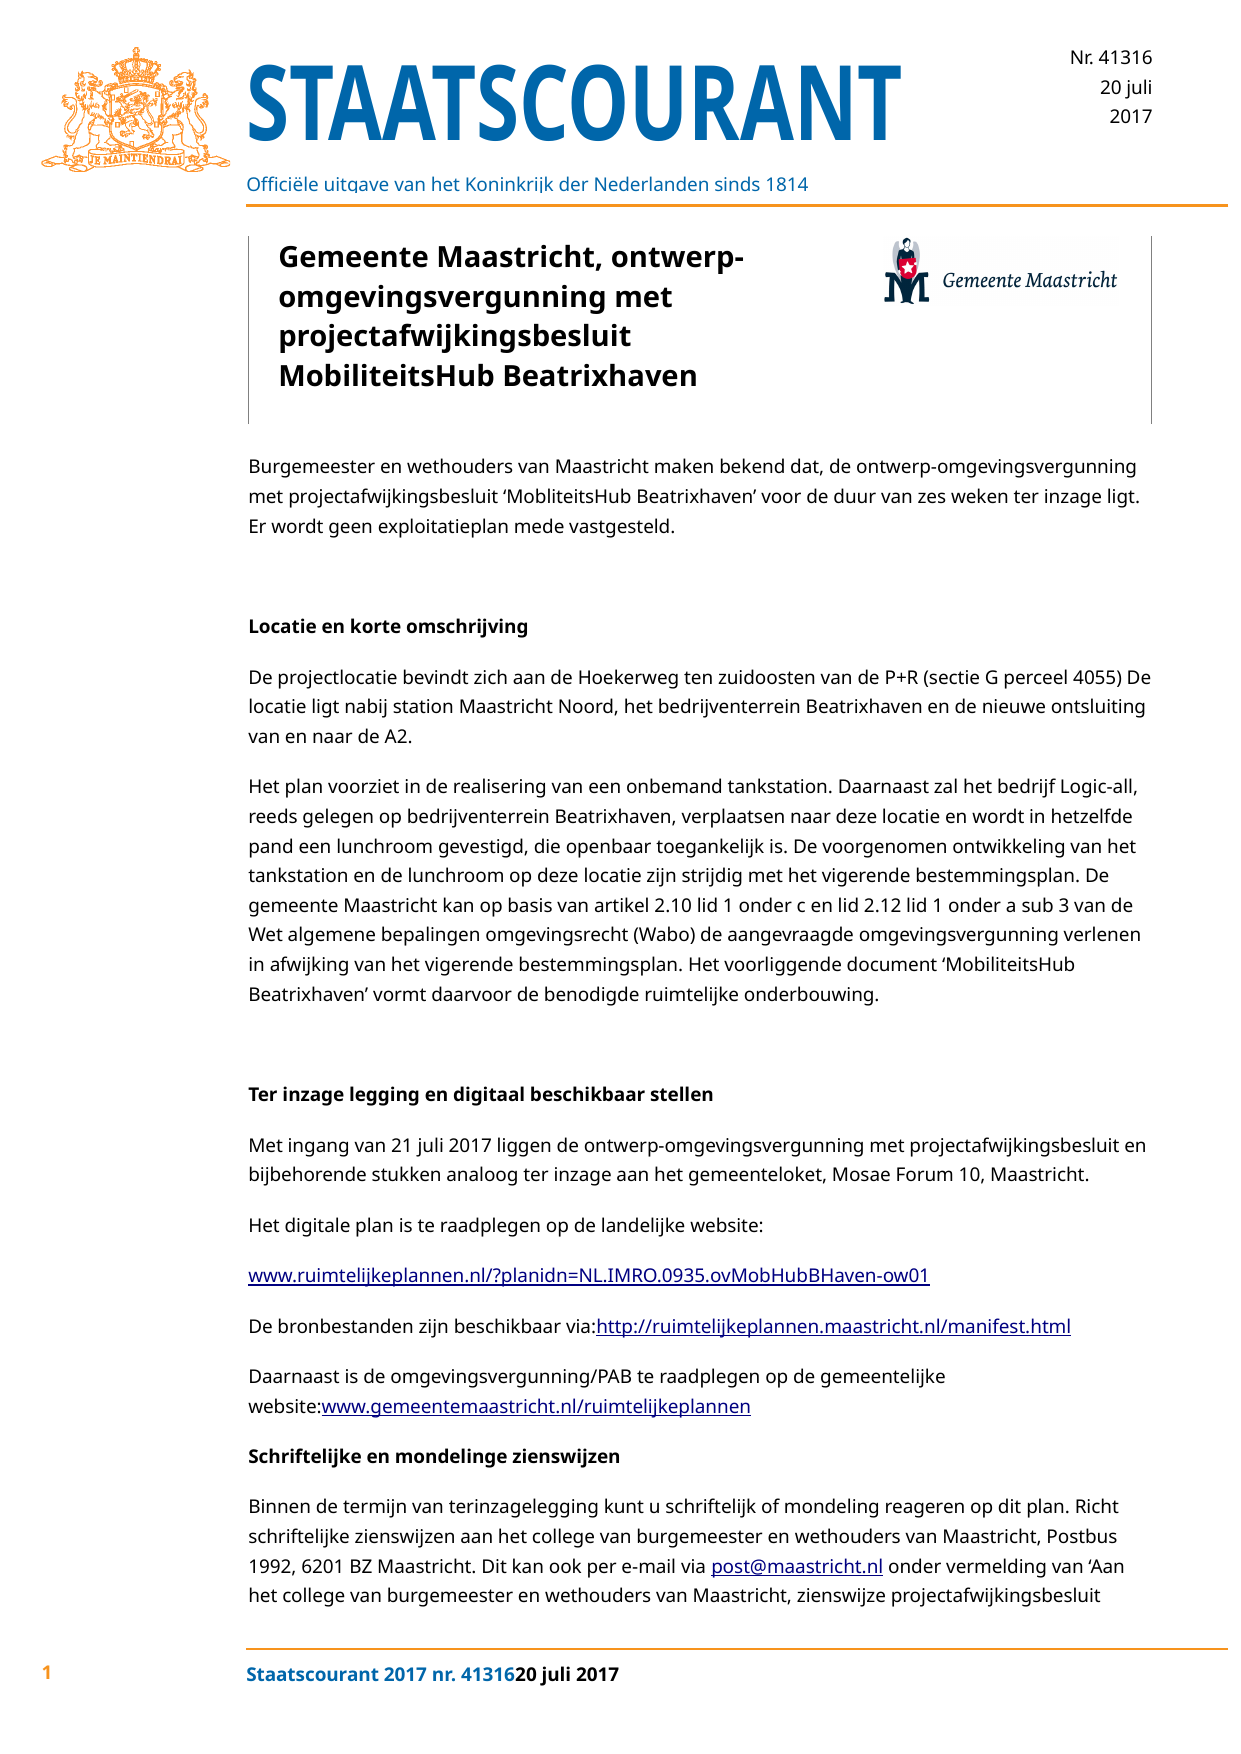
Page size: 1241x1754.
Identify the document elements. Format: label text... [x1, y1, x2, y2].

table_header Gemeente Maastricht, ontwerp-omgevingsvergunning met projectafwijkingsbesluit MobiliteitsHub Beatrixhaven [249, 236, 850, 424]
text Het digitale plan is te raadplegen op de landelijke website: [248, 1212, 1152, 1238]
picture [882, 236, 1119, 306]
text Het plan voorziet in de realisering van een onbemand tankstation. Daarnaast zal het bedrijf Logic-all, reeds gelegen op bedrijventerrein Beatrixhaven, verplaatsen naar deze locatie en wordt in hetzelfde pand een lunchroom gevestigd, die openbaar toegankelijk is. De voorgenomen ontwikkeling van het tankstation en de lunchroom op deze locatie zijn strijdig met het vigerende bestemmingsplan. De gemeente Maastricht kan op basis van artikel 2.10 lid 1 onder c en lid 2.12 lid 1 onder a sub 3 van de Wet algemene bepalingen omgevingsrecht (Wabo) de aangevraagde omgevingsvergunning verlenen in afwijking van het vigerende bestemmingsplan. Het voorliggende document ‘MobiliteitsHub Beatrixhaven’ vormt daarvoor de benodigde ruimtelijke onderbouwing. [248, 774, 1152, 1006]
text Met ingang van 21 juli 2017 liggen de ontwerp-omgevingsvergunning met projectafwijkingsbesluit en bijbehorende stukken analoog ter inzage aan het gemeenteloket, Mosae Forum 10, Maastricht. [248, 1132, 1152, 1187]
text Ter inzage legging en digitaal beschikbaar stellen [248, 1082, 1152, 1107]
text www.ruimtelijkeplannen.nl/?planidn=NL.IMRO.0935.ovMobHubBHaven-ow01 [248, 1262, 1152, 1288]
text Binnen de termijn van terinzagelegging kunt u schriftelijk of mondeling reageren op dit plan. Richt schriftelijke zienswijzen aan het college van burgemeester en wethouders van Maastricht, Postbus 1992, 6201 BZ Maastricht. Dit kan ook per e-mail via post@maastricht.nl onder vermelding van ‘Aan het college van burgemeester en wethouders van Maastricht, zienswijze projectafwijkingsbesluit [248, 1494, 1152, 1608]
text Daarnaast is de omgevingsvergunning/PAB te raadplegen op de gemeentelijke website:www.gemeentemaastricht.nl/ruimtelijkeplannen [248, 1363, 1152, 1418]
picture [41, 47, 231, 172]
text Burgemeester en wethouders van Maastricht maken bekend dat, de ontwerp-omgevingsvergunning met projectafwijkingsbesluit ‘MobliteitsHub Beatrixhaven’ voor de duur van zes weken ter inzage ligt. Er wordt geen exploitatieplan mede vastgesteld. [248, 454, 1152, 538]
text De bronbestanden zijn beschikbaar via:http://ruimtelijkeplannen.maastricht.nl/manifest.html [248, 1313, 1152, 1338]
text De projectlocatie bevindt zich aan de Hoekerweg ten zuidoosten van de P+R (sectie G perceel 4055) De locatie ligt nabij station Maastricht Noord, het bedrijventerrein Beatrixhaven en de nieuwe ontsluiting van en naar de A2. [248, 664, 1152, 749]
text Schriftelijke en mondelinge zienswijzen [248, 1443, 1152, 1469]
table_header [850, 236, 1151, 424]
text Locatie en korte omschrijving [248, 614, 1152, 639]
